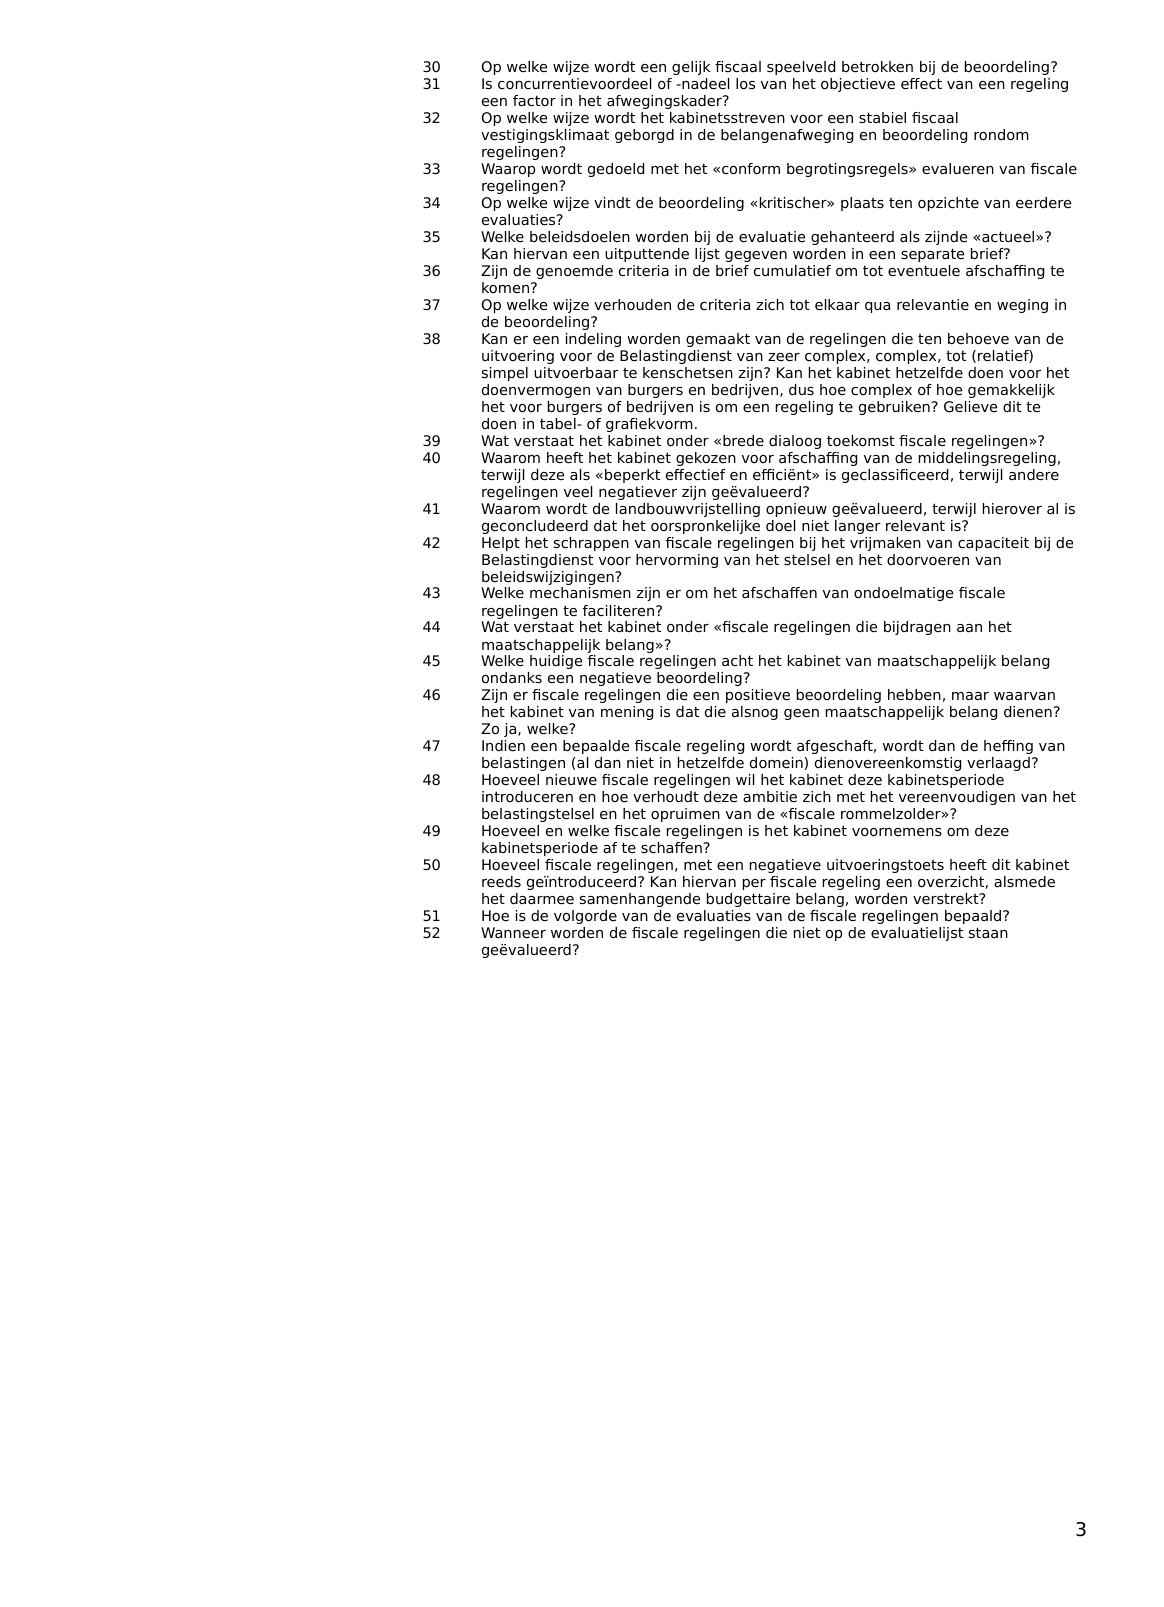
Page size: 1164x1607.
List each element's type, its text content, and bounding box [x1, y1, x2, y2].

table_cell Op welke wijze verhouden de criteria zich tot elkaar qua relevantie en weging in de beoordeling? [475, 297, 1087, 331]
table_cell 38 [422, 331, 475, 433]
table_cell 44 [422, 619, 475, 653]
table_cell 46 [422, 687, 475, 738]
table_cell 51 [422, 908, 475, 925]
table_cell Welke mechanismen zijn er om het afschaffen van ondoelmatige fiscale regelingen te faciliteren? [475, 585, 1087, 619]
table_cell Waarom heeft het kabinet gekozen voor afschaffing van de middelingsregeling, terwijl deze als «beperkt effectief en efficiënt» is geclassificeerd, terwijl andere regelingen veel negatiever zijn geëvalueerd? [475, 450, 1087, 501]
table_cell 30 [422, 59, 475, 76]
table_cell 37 [422, 297, 475, 331]
table_cell Wat verstaat het kabinet onder «brede dialoog toekomst fiscale regelingen»? [475, 433, 1087, 449]
table_cell 32 [422, 110, 475, 161]
table_cell Welke huidige fiscale regelingen acht het kabinet van maatschappelijk belang ondanks een negatieve beoordeling? [475, 653, 1087, 687]
table_cell Waarop wordt gedoeld met het «conform begrotingsregels» evalueren van fiscale regelingen? [475, 161, 1087, 195]
table_cell Op welke wijze wordt een gelijk fiscaal speelveld betrokken bij de beoordeling? [475, 59, 1087, 76]
table_cell 49 [422, 823, 475, 857]
table_cell Hoeveel fiscale regelingen, met een negatieve uitvoeringstoets heeft dit kabinet reeds geïntroduceerd? Kan hiervan per fiscale regeling een overzicht, alsmede het daarmee samenhangende budgettaire belang, worden verstrekt? [475, 857, 1087, 908]
table_cell Hoeveel en welke fiscale regelingen is het kabinet voornemens om deze kabinetsperiode af te schaffen? [475, 823, 1087, 857]
table_cell 39 [422, 433, 475, 449]
table_cell Hoe is de volgorde van de evaluaties van de fiscale regelingen bepaald? [475, 908, 1087, 925]
table_cell Hoeveel nieuwe fiscale regelingen wil het kabinet deze kabinetsperiode introduceren en hoe verhoudt deze ambitie zich met het vereenvoudigen van het belastingstelsel en het opruimen van de «fiscale rommelzolder»? [475, 772, 1087, 823]
table_cell 36 [422, 263, 475, 297]
table_cell 47 [422, 738, 475, 772]
table_cell Zijn er fiscale regelingen die een positieve beoordeling hebben, maar waarvan het kabinet van mening is dat die alsnog geen maatschappelijk belang dienen? Zo ja, welke? [475, 687, 1087, 738]
table_cell Op welke wijze wordt het kabinetsstreven voor een stabiel fiscaal vestigingsklimaat geborgd in de belangenafweging en beoordeling rondom regelingen? [475, 110, 1087, 161]
table_cell 43 [422, 585, 475, 619]
table_cell 35 [422, 229, 475, 263]
table_cell Indien een bepaalde fiscale regeling wordt afgeschaft, wordt dan de heffing van belastingen (al dan niet in hetzelfde domein) dienovereenkomstig verlaagd? [475, 738, 1087, 772]
table_cell Zijn de genoemde criteria in de brief cumulatief om tot eventuele afschaffing te komen? [475, 263, 1087, 297]
table_cell 41 [422, 501, 475, 534]
table_cell 50 [422, 857, 475, 908]
table_cell Helpt het schrappen van fiscale regelingen bij het vrijmaken van capaciteit bij de Belastingdienst voor hervorming van het stelsel en het doorvoeren van beleidswijzigingen? [475, 535, 1087, 585]
table_cell 45 [422, 653, 475, 687]
table_cell 52 [422, 925, 475, 959]
table_cell 31 [422, 76, 475, 110]
table_cell Wanneer worden de fiscale regelingen die niet op de evaluatielijst staan geëvalueerd? [475, 925, 1087, 959]
table_cell 40 [422, 450, 475, 501]
table_cell Is concurrentievoordeel of -nadeel los van het objectieve effect van een regeling een factor in het afwegingskader? [475, 76, 1087, 110]
table_cell 48 [422, 772, 475, 823]
table_cell Welke beleidsdoelen worden bij de evaluatie gehanteerd als zijnde «actueel»? Kan hiervan een uitputtende lijst gegeven worden in een separate brief? [475, 229, 1087, 263]
table_cell Op welke wijze vindt de beoordeling «kritischer» plaats ten opzichte van eerdere evaluaties? [475, 195, 1087, 229]
table_cell Kan er een indeling worden gemaakt van de regelingen die ten behoeve van de uitvoering voor de Belastingdienst van zeer complex, complex, tot (relatief) simpel uitvoerbaar te kenschetsen zijn? Kan het kabinet hetzelfde doen voor het doenvermogen van burgers en bedrijven, dus hoe complex of hoe gemakkelijk het voor burgers of bedrijven is om een regeling te gebruiken? Gelieve dit te doen in tabel- of grafiekvorm. [475, 331, 1087, 433]
table_cell 33 [422, 161, 475, 195]
table_cell 42 [422, 535, 475, 585]
table_cell Wat verstaat het kabinet onder «fiscale regelingen die bijdragen aan het maatschappelijk belang»? [475, 619, 1087, 653]
table_cell 34 [422, 195, 475, 229]
table_cell Waarom wordt de landbouwvrijstelling opnieuw geëvalueerd, terwijl hierover al is geconcludeerd dat het oorspronkelijke doel niet langer relevant is? [475, 501, 1087, 534]
